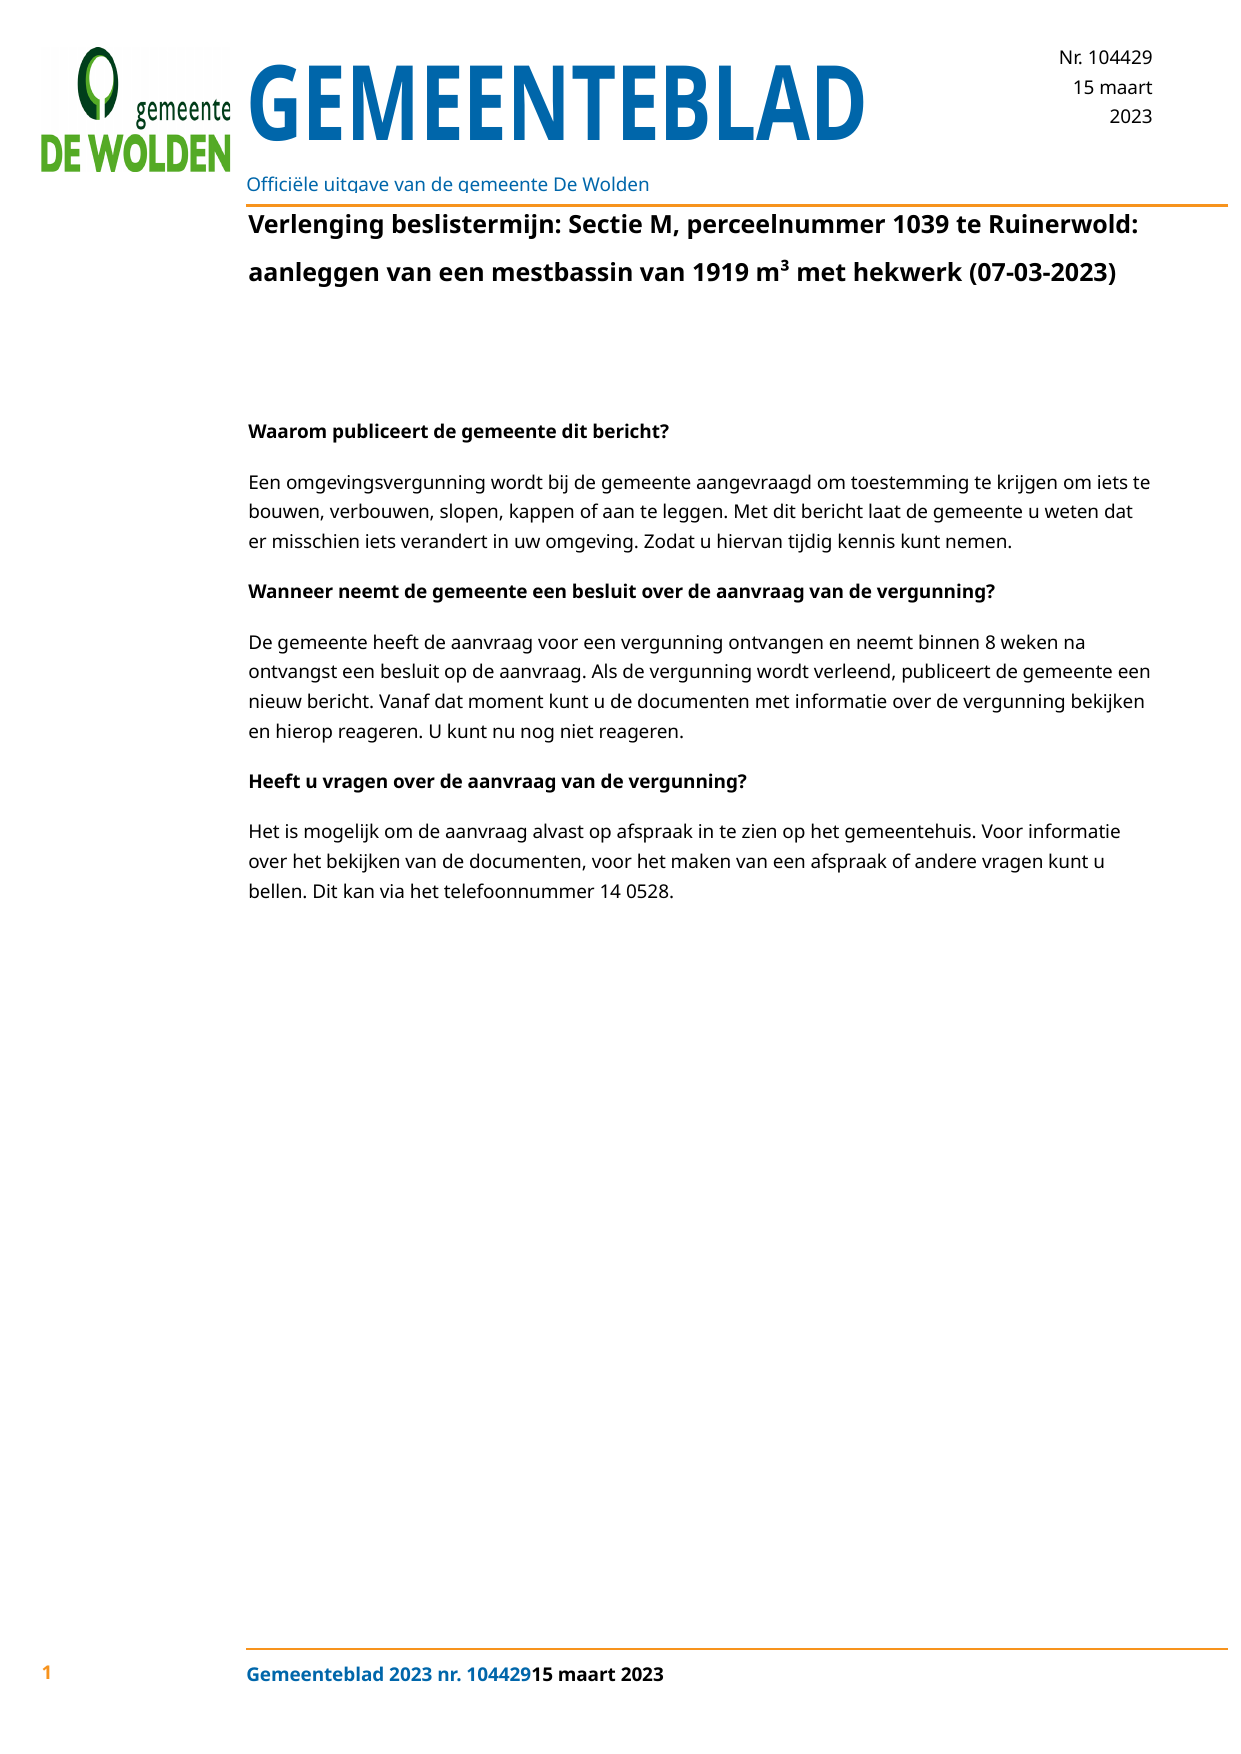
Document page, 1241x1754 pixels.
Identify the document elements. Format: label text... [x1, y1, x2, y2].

text Wanneer neemt de gemeente een besluit over de aanvraag van de vergunning? [248, 579, 1152, 604]
text De gemeente heeft de aanvraag voor een vergunning ontvangen en neemt binnen 8 weken na ontvangst een besluit op de aanvraag. Als de vergunning wordt verleend, publiceert de gemeente een nieuw bericht. Vanaf dat moment kunt u de documenten met informatie over de vergunning bekijken en hierop reageren. U kunt nu nog niet reageren. [248, 629, 1152, 744]
text Het is mogelijk om de aanvraag alvast op afspraak in te zien op het gemeentehuis. Voor informatie over het bekijken van de documenten, voor het maken van een afspraak of andere vragen kunt u bellen. Dit kan via het telefoonnummer 14 0528. [248, 819, 1152, 904]
text Verlenging beslistermijn: Sectie M, perceelnummer 1039 te Ruinerwold: aanleggen van een mestbassin van 1919 m³ met hekwerk (07-03-2023) [248, 207, 1152, 288]
text Een omgevingsvergunning wordt bij de gemeente aangevraagd om toestemming te krijgen om iets te bouwen, verbouwen, slopen, kappen of aan te leggen. Met dit bericht laat de gemeente u weten dat er misschien iets verandert in uw omgeving. Zodat u hiervan tijdig kennis kunt nemen. [248, 469, 1152, 554]
text Heeft u vragen over de aanvraag van de vergunning? [248, 768, 1152, 794]
picture [41, 47, 231, 172]
text Waarom publiceert de gemeente dit bericht? [248, 419, 1152, 444]
